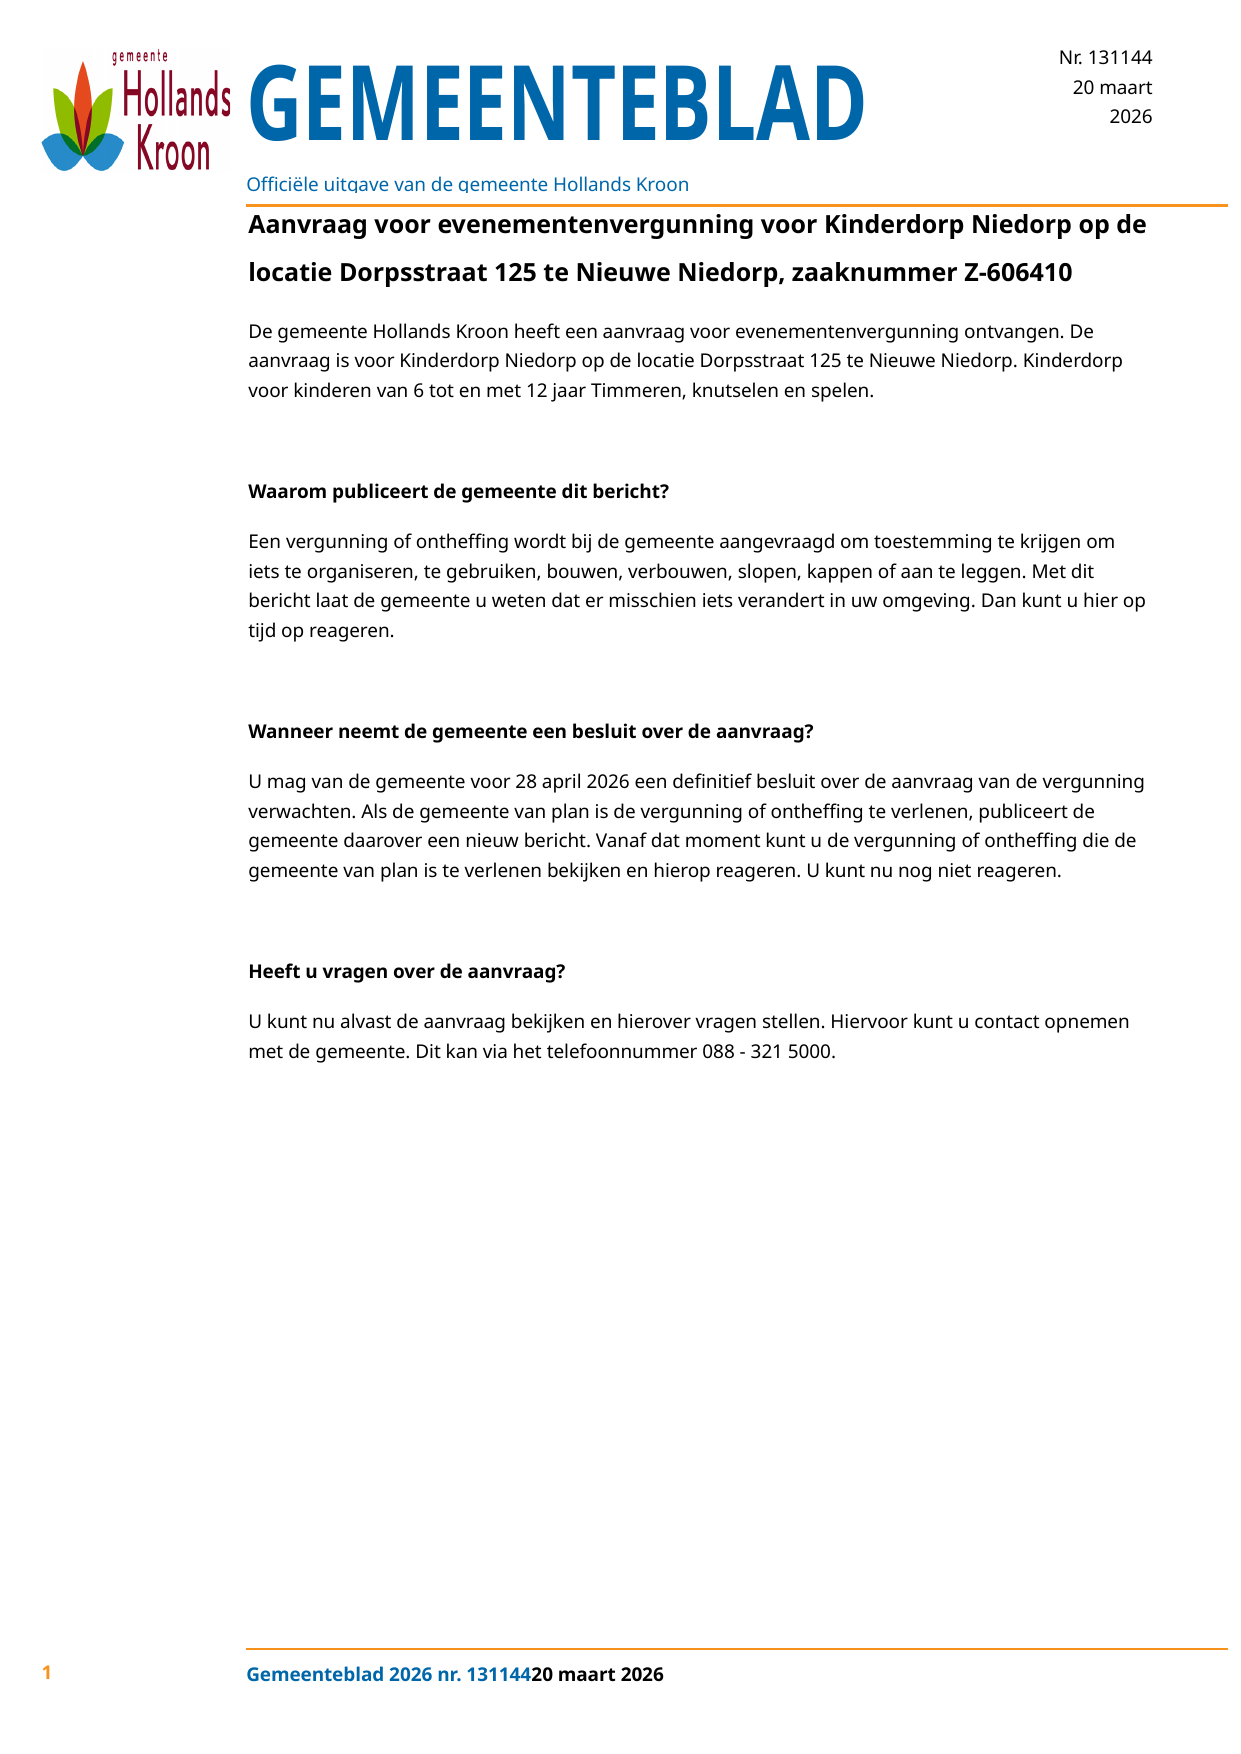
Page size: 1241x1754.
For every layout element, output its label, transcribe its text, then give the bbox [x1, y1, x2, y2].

text Waarom publiceert de gemeente dit bericht? [248, 478, 1152, 504]
text Wanneer neemt de gemeente een besluit over de aanvraag? [248, 718, 1152, 744]
text Aanvraag voor evenementenvergunning voor Kinderdorp Niedorp op de locatie Dorpsstraat 125 te Nieuwe Niedorp, zaaknummer Z-606410 [248, 207, 1152, 288]
text De gemeente Hollands Kroon heeft een aanvraag voor evenementenvergunning ontvangen. De aanvraag is voor Kinderdorp Niedorp op de locatie Dorpsstraat 125 te Nieuwe Niedorp. Kinderdorp voor kinderen van 6 tot en met 12 jaar Timmeren, knutselen en spelen. [248, 318, 1152, 403]
text Een vergunning of ontheffing wordt bij de gemeente aangevraagd om toestemming te krijgen om iets te organiseren, te gebruiken, bouwen, verbouwen, slopen, kappen of aan te leggen. Met dit bericht laat de gemeente u weten dat er misschien iets verandert in uw omgeving. Dan kunt u hier op tijd op reageren. [248, 528, 1152, 643]
text Heeft u vragen over de aanvraag? [248, 958, 1152, 984]
picture [41, 47, 231, 172]
text U kunt nu alvast de aanvraag bekijken en hierover vragen stellen. Hiervoor kunt u contact opnemen met de gemeente. Dit kan via het telefoonnummer 088 - 321 5000. [248, 1008, 1152, 1064]
text U mag van de gemeente voor 28 april 2026 een definitief besluit over de aanvraag van de vergunning verwachten. Als de gemeente van plan is de vergunning of ontheffing te verlenen, publiceert de gemeente daarover een nieuw bericht. Vanaf dat moment kunt u de vergunning of ontheffing die de gemeente van plan is te verlenen bekijken en hierop reageren. U kunt nu nog niet reageren. [248, 768, 1152, 883]
